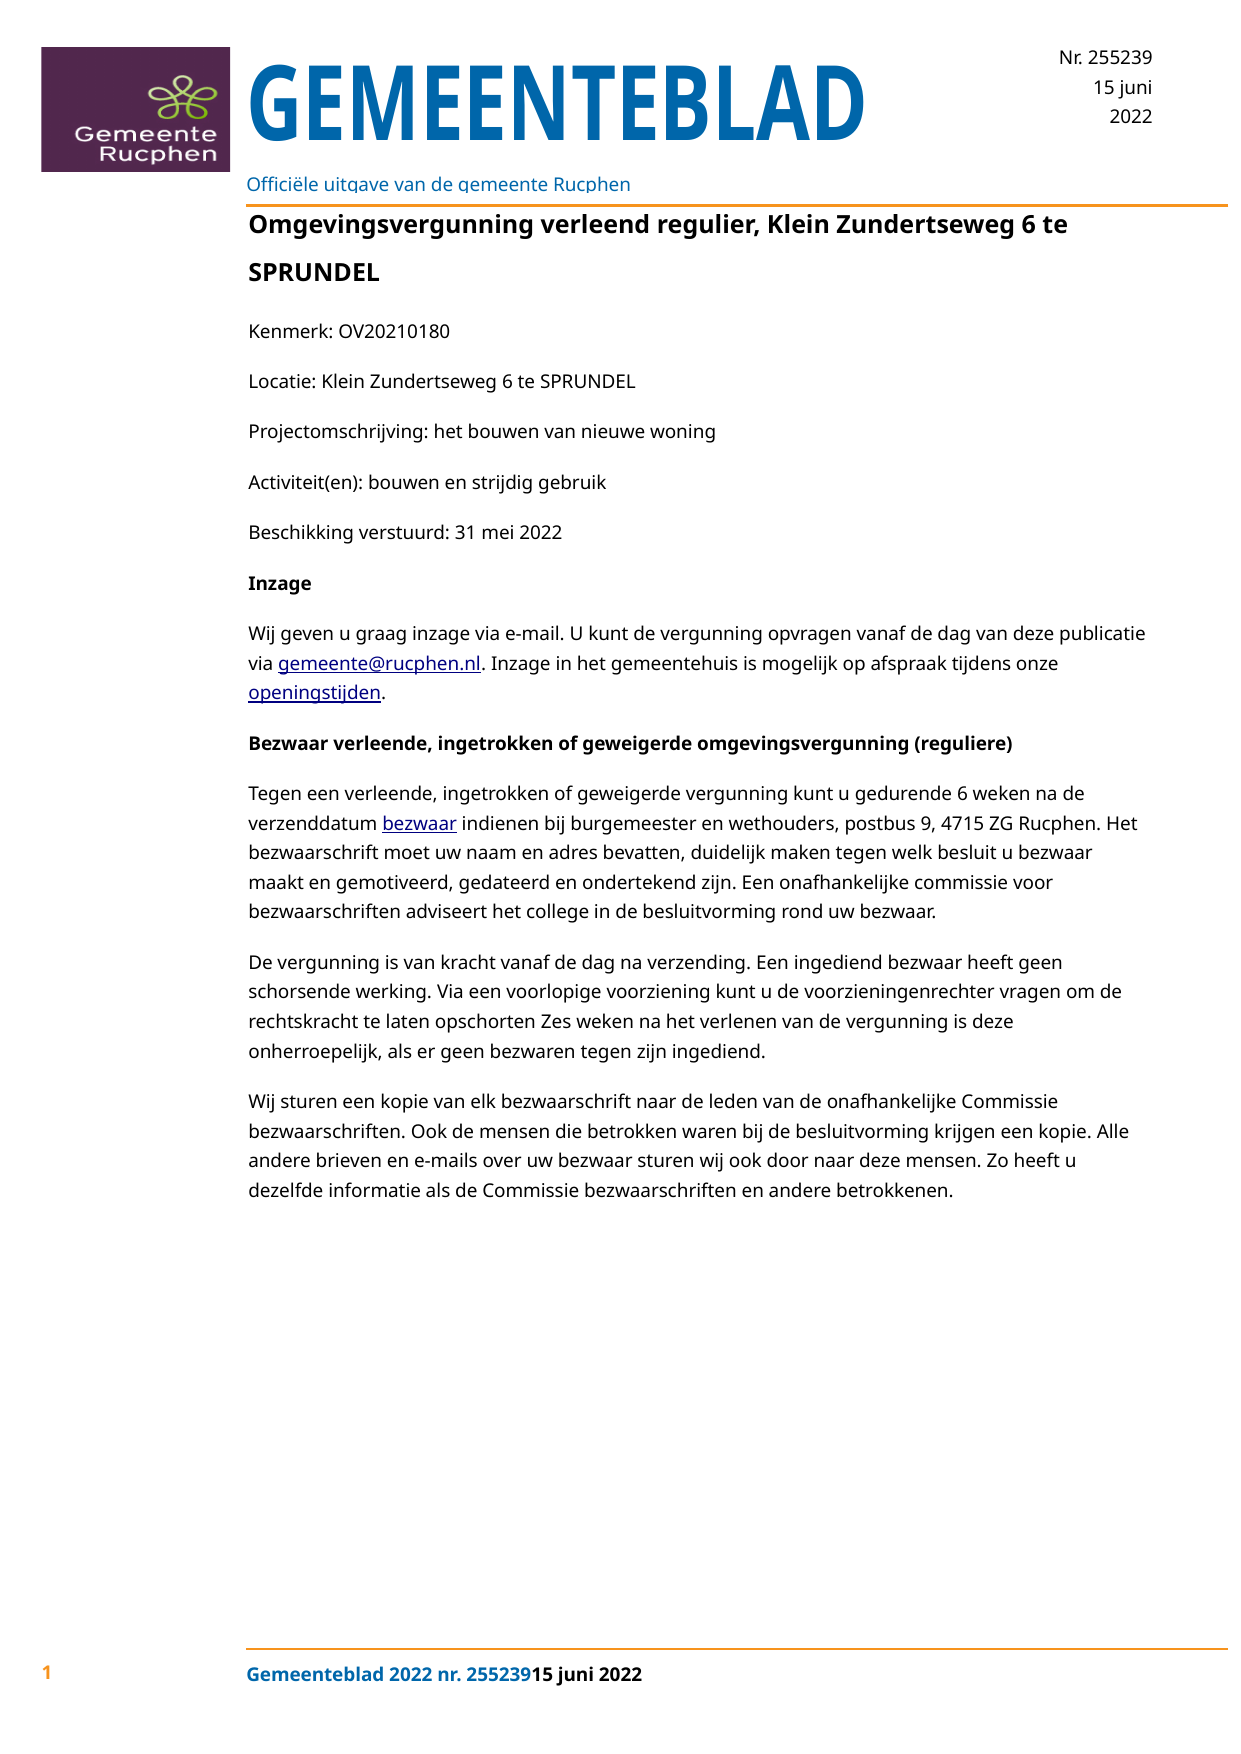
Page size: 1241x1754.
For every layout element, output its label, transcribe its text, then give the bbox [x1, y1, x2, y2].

text Projectomschrijving: het bouwen van nieuwe woning [248, 419, 1152, 444]
text Tegen een verleende, ingetrokken of geweigerde vergunning kunt u gedurende 6 weken na de verzenddatum bezwaar indienen bij burgemeester en wethouders, postbus 9, 4715 ZG Rucphen. Het bezwaarschrift moet uw naam en adres bevatten, duidelijk maken tegen welk besluit u bezwaar maakt en gemotiveerd, gedateerd en ondertekend zijn. Een onafhankelijke commissie voor bezwaarschriften adviseert het college in de besluitvorming rond uw bezwaar. [248, 780, 1152, 924]
text Activiteit(en): bouwen en strijdig gebruik [248, 469, 1152, 495]
picture [41, 47, 231, 172]
text Locatie: Klein Zundertseweg 6 te SPRUNDEL [248, 368, 1152, 394]
text Inzage [248, 570, 1152, 596]
text Beschikking verstuurd: 31 mei 2022 [248, 519, 1152, 545]
text Kenmerk: OV20210180 [248, 318, 1152, 344]
text Bezwaar verleende, ingetrokken of geweigerde omgevingsvergunning (reguliere) [248, 730, 1152, 756]
text Wij sturen een kopie van elk bezwaarschrift naar de leden van de onafhankelijke Commissie bezwaarschriften. Ook de mensen die betrokken waren bij de besluitvorming krijgen een kopie. Alle andere brieven en e-mails over uw bezwaar sturen wij ook door naar deze mensen. Zo heeft u dezelfde informatie als de Commissie bezwaarschriften en andere betrokkenen. [248, 1088, 1152, 1203]
text De vergunning is van kracht vanaf de dag na verzending. Een ingediend bezwaar heeft geen schorsende werking. Via een voorlopige voorziening kunt u de voorzieningenrechter vragen om de rechtskracht te laten opschorten Zes weken na het verlenen van de vergunning is deze onherroepelijk, als er geen bezwaren tegen zijn ingediend. [248, 949, 1152, 1064]
text Omgevingsvergunning verleend regulier, Klein Zundertseweg 6 te SPRUNDEL [248, 207, 1152, 288]
text Wij geven u graag inzage via e-mail. U kunt de vergunning opvragen vanaf de dag van deze publicatie via gemeente@rucphen.nl. Inzage in het gemeentehuis is mogelijk op afspraak tijdens onze openingstijden. [248, 620, 1152, 705]
